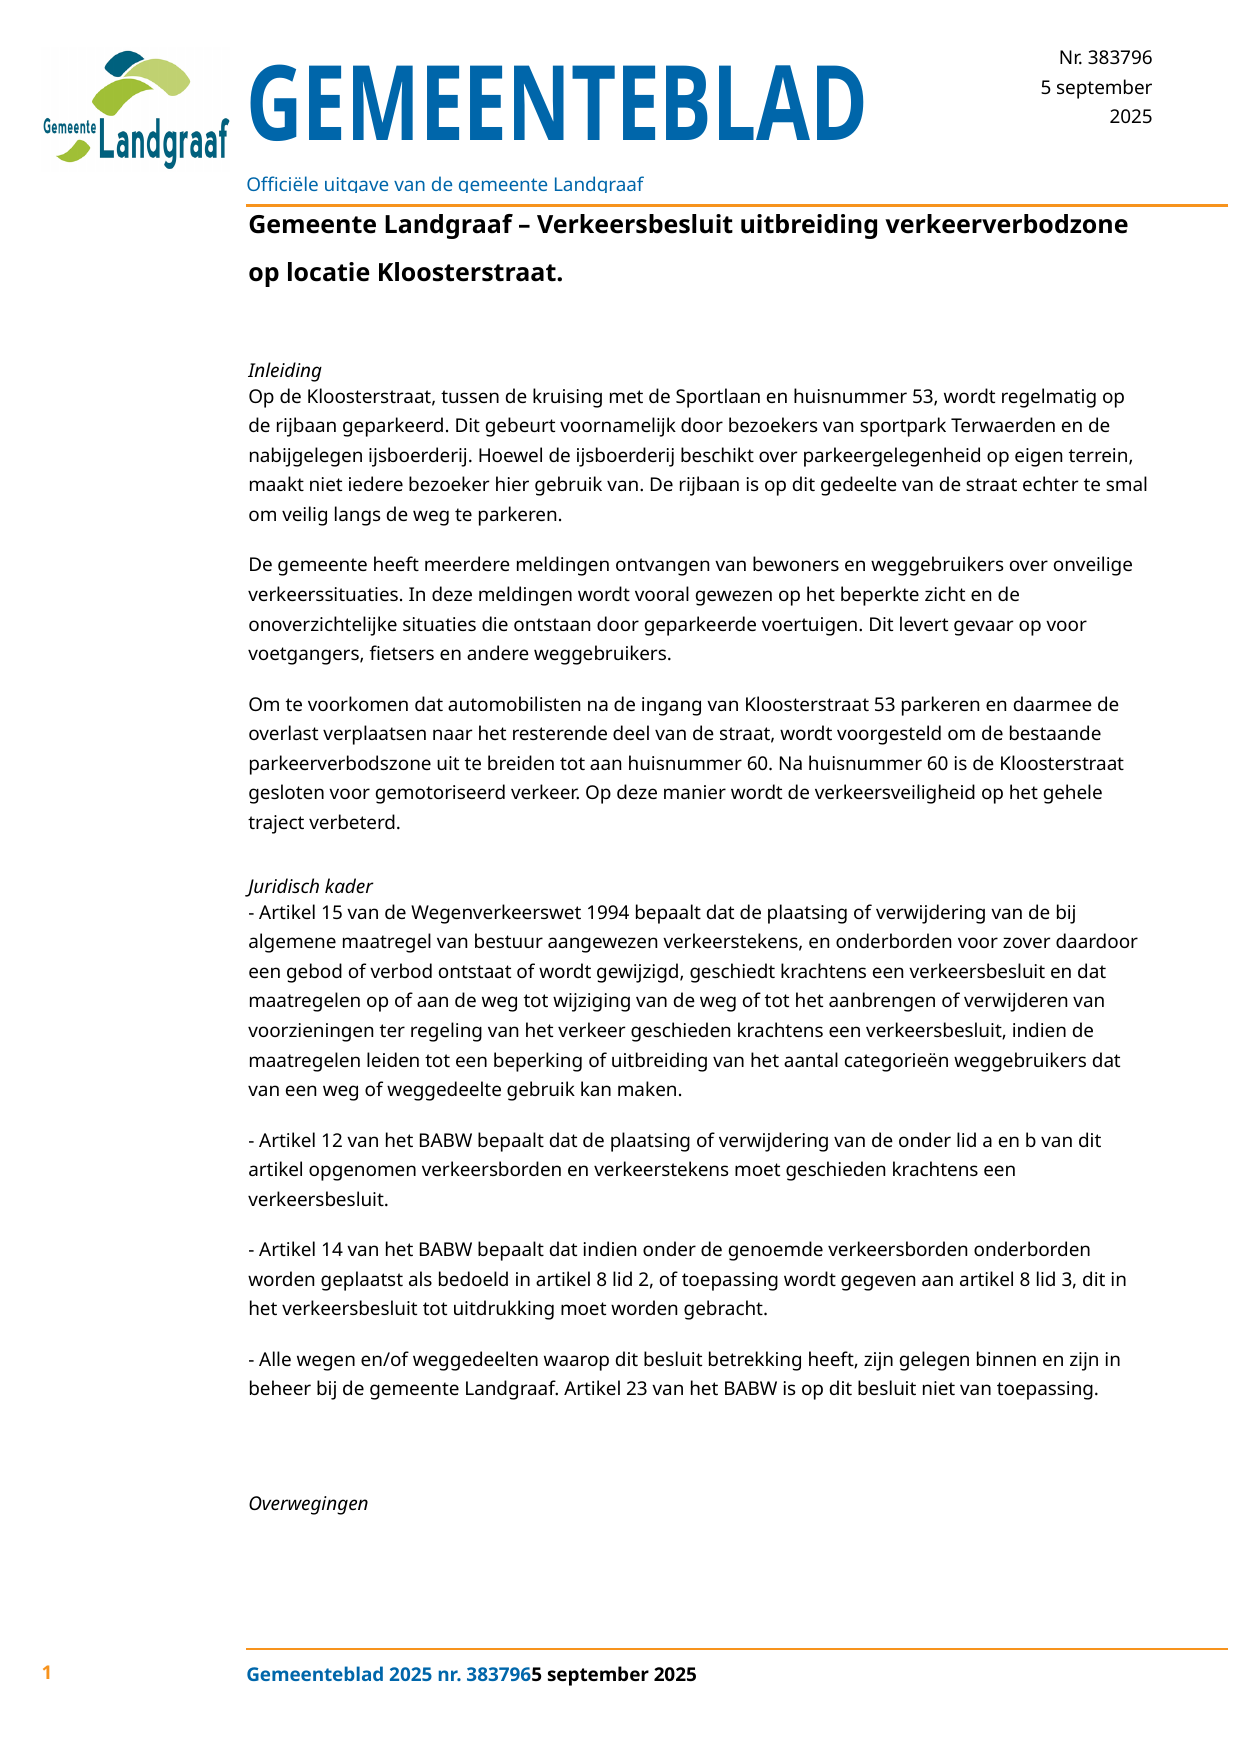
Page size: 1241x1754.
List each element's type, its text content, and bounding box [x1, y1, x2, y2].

text Juridisch kader [248, 873, 1152, 899]
text - Artikel 15 van de Wegenverkeerswet 1994 bepaalt dat de plaatsing of verwijdering van de bij algemene maatregel van bestuur aangewezen verkeerstekens, en onderborden voor zover daardoor een gebod of verbod ontstaat of wordt gewijzigd, geschiedt krachtens een verkeersbesluit en dat maatregelen op of aan de weg tot wijziging van de weg of tot het aanbrengen of verwijderen van voorzieningen ter regeling van het verkeer geschieden krachtens een verkeersbesluit, indien de maatregelen leiden tot een beperking of uitbreiding van het aantal categorieën weggebruikers dat van een weg of weggedeelte gebruik kan maken. [248, 899, 1152, 1102]
text Op de Kloosterstraat, tussen de kruising met de Sportlaan en huisnummer 53, wordt regelmatig op de rijbaan geparkeerd. Dit gebeurt voornamelijk door bezoekers van sportpark Terwaerden en de nabijgelegen ijsboerderij. Hoewel de ijsboerderij beschikt over parkeergelegenheid op eigen terrein, maakt niet iedere bezoeker hier gebruik van. De rijbaan is op dit gedeelte van de straat echter te smal om veilig langs de weg te parkeren. [248, 383, 1152, 527]
text Inleiding [248, 357, 1152, 383]
text De gemeente heeft meerdere meldingen ontvangen van bewoners en weggebruikers over onveilige verkeerssituaties. In deze meldingen wordt vooral gewezen op het beperkte zicht en de onoverzichtelijke situaties die ontstaan door geparkeerde voertuigen. Dit levert gevaar op voor voetgangers, fietsers en andere weggebruikers. [248, 552, 1152, 666]
picture [41, 47, 231, 172]
text - Artikel 14 van het BABW bepaalt dat indien onder de genoemde verkeersborden onderborden worden geplaatst als bedoeld in artikel 8 lid 2, of toepassing wordt gegeven aan artikel 8 lid 3, dit in het verkeersbesluit tot uitdrukking moet worden gebracht. [248, 1236, 1152, 1321]
text Overwegingen [248, 1490, 1152, 1516]
text Gemeente Landgraaf – Verkeersbesluit uitbreiding verkeerverbodzone op locatie Kloosterstraat. [248, 207, 1152, 288]
text - Artikel 12 van het BABW bepaalt dat de plaatsing of verwijdering van de onder lid a en b van dit artikel opgenomen verkeersborden en verkeerstekens moet geschieden krachtens een verkeersbesluit. [248, 1127, 1152, 1212]
text Om te voorkomen dat automobilisten na de ingang van Kloosterstraat 53 parkeren en daarmee de overlast verplaatsen naar het resterende deel van de straat, wordt voorgesteld om de bestaande parkeerverbodszone uit te breiden tot aan huisnummer 60. Na huisnummer 60 is de Kloosterstraat gesloten voor gemotoriseerd verkeer. Op deze manier wordt de verkeersveiligheid op het gehele traject verbeterd. [248, 691, 1152, 835]
text - Alle wegen en/of weggedeelten waarop dit besluit betrekking heeft, zijn gelegen binnen en zijn in beheer bij de gemeente Landgraaf. Artikel 23 van het BABW is op dit besluit niet van toepassing. [248, 1346, 1152, 1401]
